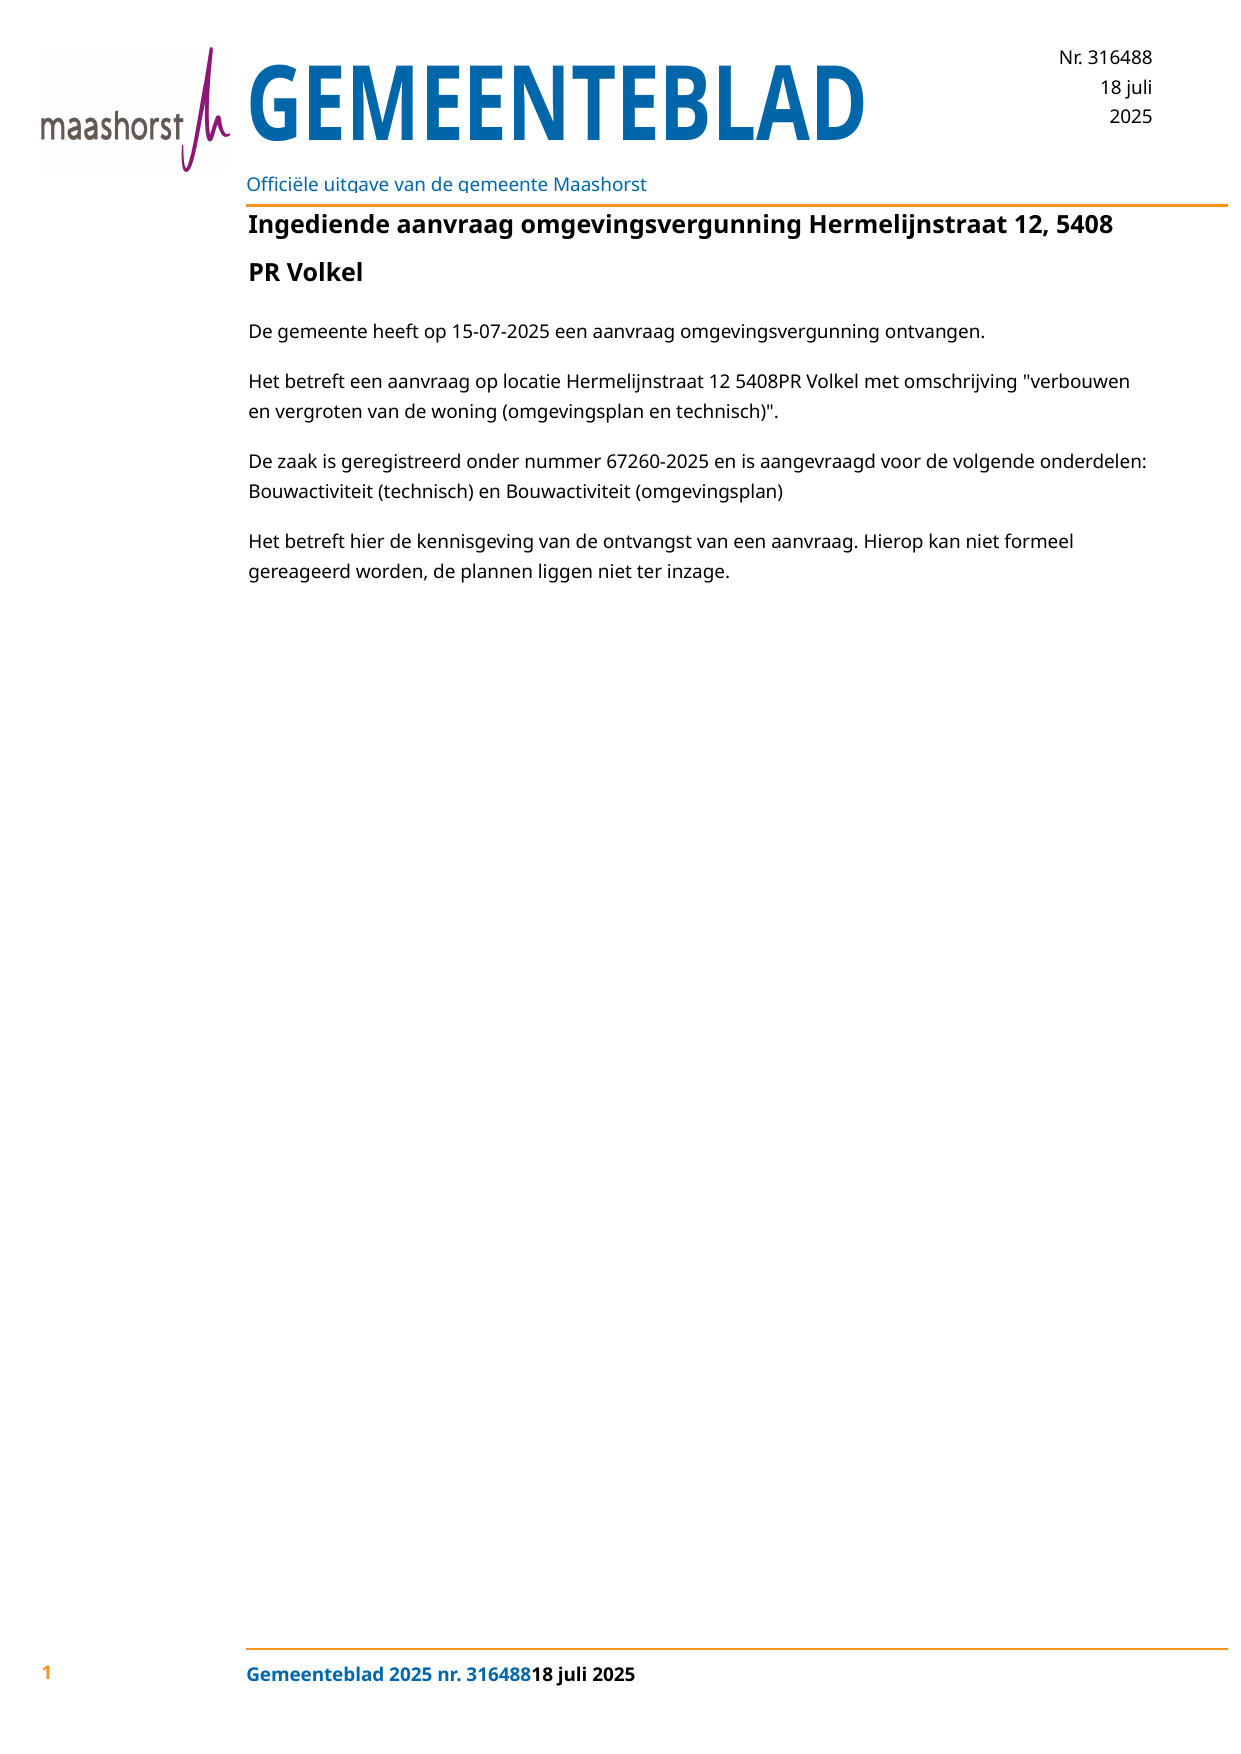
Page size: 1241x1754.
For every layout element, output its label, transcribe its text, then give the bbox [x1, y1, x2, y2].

text Het betreft een aanvraag op locatie Hermelijnstraat 12 5408PR Volkel met omschrijving "verbouwen en vergroten van de woning (omgevingsplan en technisch)". [248, 368, 1152, 424]
text De zaak is geregistreerd onder nummer 67260-2025 en is aangevraagd voor de volgende onderdelen: Bouwactiviteit (technisch) en Bouwactiviteit (omgevingsplan) [248, 448, 1152, 504]
text Ingediende aanvraag omgevingsvergunning Hermelijnstraat 12, 5408 PR Volkel [248, 207, 1152, 288]
picture [41, 47, 231, 172]
text Het betreft hier de kennisgeving van de ontvangst van een aanvraag. Hierop kan niet formeel gereageerd worden, de plannen liggen niet ter inzage. [248, 528, 1152, 584]
text De gemeente heeft op 15-07-2025 een aanvraag omgevingsvergunning ontvangen. [248, 318, 1152, 344]
